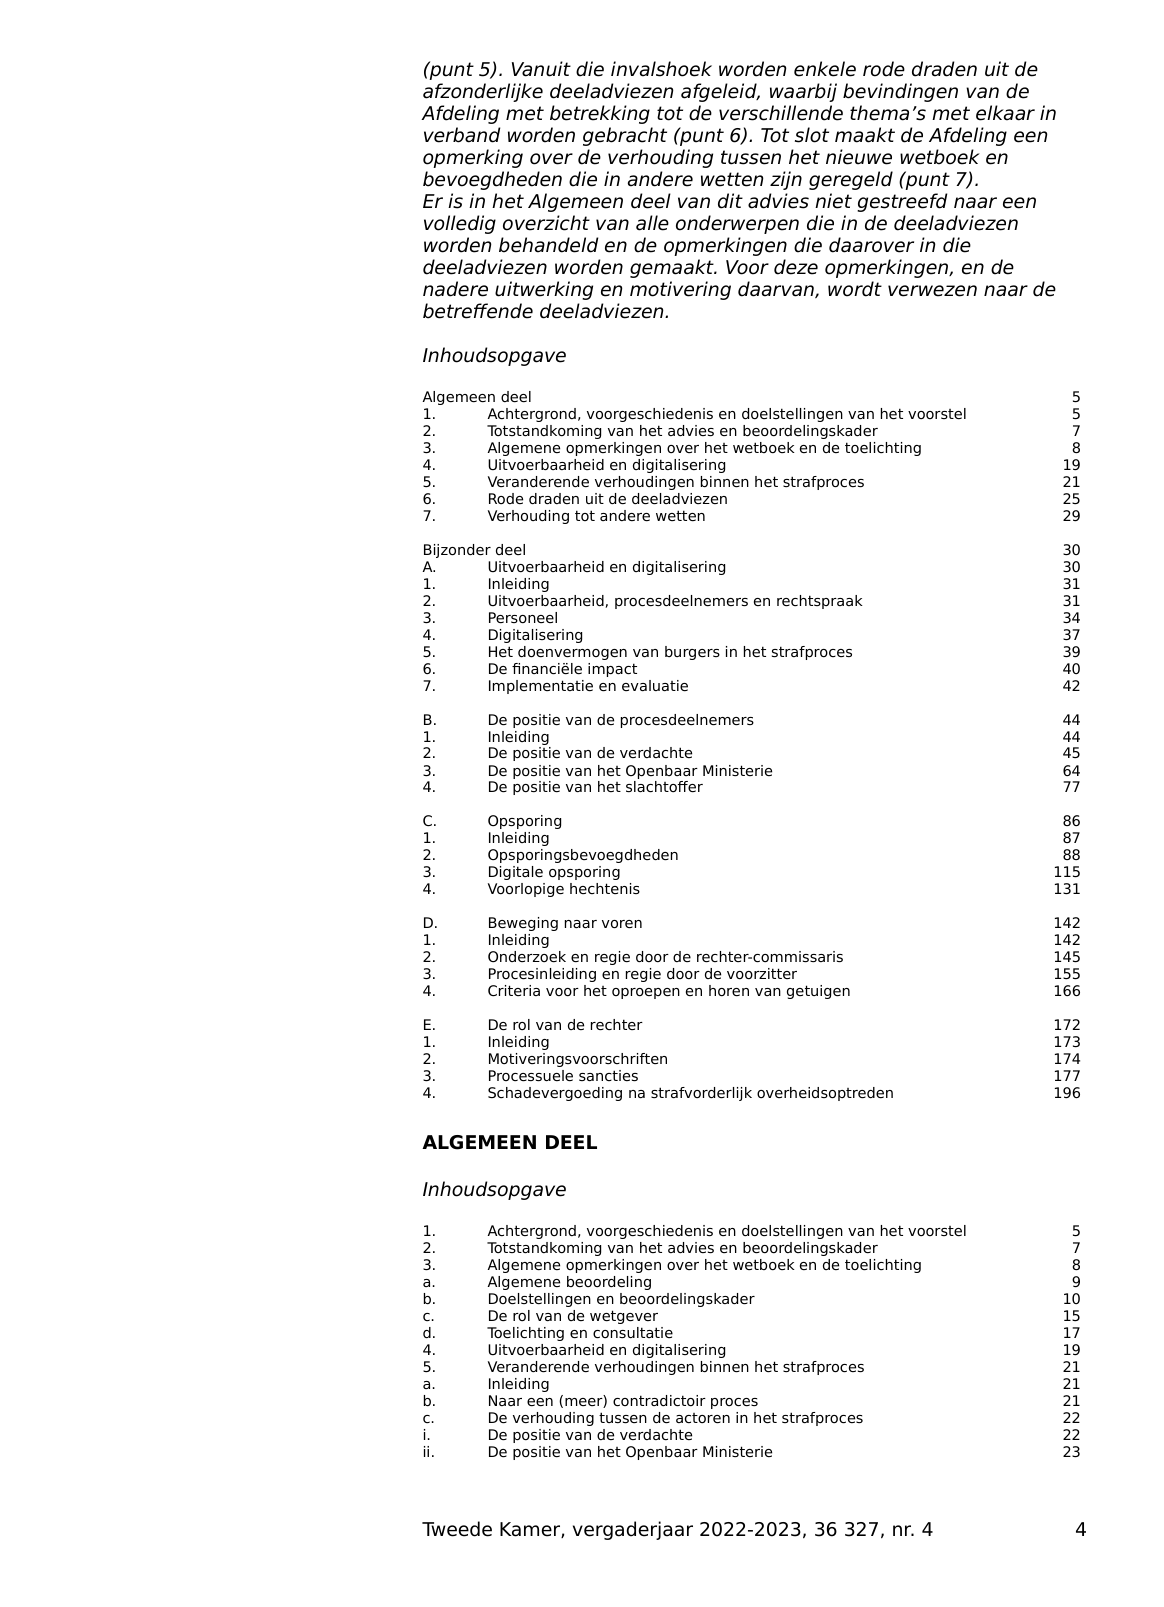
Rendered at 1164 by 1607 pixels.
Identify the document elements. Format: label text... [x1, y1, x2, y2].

table_cell 3. [422, 1068, 481, 1085]
table_cell 44 [1013, 729, 1087, 745]
table_cell 44 [1013, 711, 1087, 728]
table_cell 9 [1013, 1274, 1087, 1291]
table_cell 64 [1013, 763, 1087, 779]
table_cell Schadevergoeding na strafvorderlijk overheidsoptreden [481, 1085, 1013, 1102]
table_cell a. [422, 1376, 481, 1393]
table_cell De positie van de procesdeelnemers [481, 711, 1013, 728]
table_cell Naar een (meer) contradictoir proces [481, 1393, 1013, 1409]
text Er is in het Algemeen deel van dit advies niet gestreefd naar een volledig overzicht van alle onderwerpen die in de deeladviezen worden behandeld en de opmerkingen die daarover in die deeladviezen worden gemaakt. Voor deze opmerkingen, en de nadere uitwerking en motivering daarvan, wordt verwezen naar de betreffende deeladviezen. [422, 191, 1087, 323]
table_cell C. [422, 813, 481, 830]
table_cell Inleiding [481, 1376, 1013, 1393]
table_cell Opsporing [481, 813, 1013, 830]
table_cell 7 [1013, 423, 1087, 440]
table_cell 2. [422, 949, 481, 966]
table_cell 2. [422, 1051, 481, 1068]
table_cell 42 [1013, 678, 1087, 694]
table_cell 177 [1013, 1068, 1087, 1085]
table_cell 155 [1013, 966, 1087, 983]
table_header 5 [1013, 389, 1087, 406]
table_cell 17 [1013, 1325, 1087, 1342]
table_cell 172 [1013, 1017, 1087, 1034]
table_cell Algemene beoordeling [481, 1274, 1013, 1291]
table_cell b. [422, 1393, 481, 1409]
table_cell Onderzoek en regie door de rechter-commissaris [481, 949, 1013, 966]
table_cell [422, 1000, 481, 1017]
table_header Algemeen deel [422, 389, 1013, 406]
table_cell 45 [1013, 745, 1087, 762]
table_cell Het doenvermogen van burgers in het strafproces [481, 644, 1013, 661]
table_cell Digitalisering [481, 627, 1013, 643]
table_cell 3. [422, 864, 481, 881]
table_cell 1. [422, 729, 481, 745]
table_cell Inleiding [481, 932, 1013, 949]
table_cell 115 [1013, 864, 1087, 881]
table_cell A. [422, 559, 481, 576]
table_cell De positie van het Openbaar Ministerie [481, 763, 1013, 779]
table_cell [481, 1000, 1013, 1017]
table_cell [481, 525, 1013, 542]
table_cell 2. [422, 745, 481, 762]
table_cell 4. [422, 779, 481, 796]
table_cell Rode draden uit de deeladviezen [481, 491, 1013, 508]
table_cell Criteria voor het oproepen en horen van getuigen [481, 983, 1013, 1000]
table_cell 31 [1013, 576, 1087, 593]
table_cell 4. [422, 1085, 481, 1102]
subtitle Inhoudsopgave [422, 1179, 1087, 1201]
table_cell 21 [1013, 1376, 1087, 1393]
table_cell Uitvoerbaarheid en digitalisering [481, 1342, 1013, 1359]
table_cell 6. [422, 491, 481, 508]
table_cell 145 [1013, 949, 1087, 966]
table_cell Algemene opmerkingen over het wetboek en de toelichting [481, 440, 1013, 457]
table_cell 2. [422, 847, 481, 864]
table_cell 86 [1013, 813, 1087, 830]
table_cell [1013, 525, 1087, 542]
table_cell 196 [1013, 1085, 1087, 1102]
table_cell 5. [422, 644, 481, 661]
table_cell [1013, 695, 1087, 711]
table_cell 34 [1013, 610, 1087, 627]
table_cell 3. [422, 440, 481, 457]
table_cell 40 [1013, 661, 1087, 677]
table_cell Implementatie en evaluatie [481, 678, 1013, 694]
table_cell 4. [422, 881, 481, 898]
table_cell 3. [422, 610, 481, 627]
table_cell 8 [1013, 440, 1087, 457]
table_cell 4. [422, 1342, 481, 1359]
table_cell 3. [422, 763, 481, 779]
table_cell E. [422, 1017, 481, 1034]
table_cell Inleiding [481, 576, 1013, 593]
table_cell 87 [1013, 830, 1087, 847]
table_cell [481, 695, 1013, 711]
table_cell Verhouding tot andere wetten [481, 508, 1013, 525]
table_cell [422, 898, 481, 915]
table_cell 77 [1013, 779, 1087, 796]
table_cell 166 [1013, 983, 1087, 1000]
table_cell 8 [1013, 1257, 1087, 1274]
table_cell 31 [1013, 593, 1087, 609]
table_cell Inleiding [481, 1034, 1013, 1051]
table_cell 15 [1013, 1308, 1087, 1325]
table_cell De positie van het Openbaar Ministerie [481, 1444, 1013, 1461]
table_cell 21 [1013, 1359, 1087, 1376]
table_cell B. [422, 711, 481, 728]
table_cell 2. [422, 1240, 481, 1257]
table_cell 29 [1013, 508, 1087, 525]
table_cell [422, 796, 481, 813]
table_cell 22 [1013, 1410, 1087, 1427]
table_cell [481, 796, 1013, 813]
table_cell D. [422, 915, 481, 932]
table_cell c. [422, 1410, 481, 1427]
table_cell 1. [422, 576, 481, 593]
table_cell Toelichting en consultatie [481, 1325, 1013, 1342]
table_cell 30 [1013, 542, 1087, 559]
table_cell 25 [1013, 491, 1087, 508]
table_cell Uitvoerbaarheid, procesdeelnemers en rechtspraak [481, 593, 1013, 609]
table_cell 5. [422, 1359, 481, 1376]
table_cell 7. [422, 508, 481, 525]
table_cell 173 [1013, 1034, 1087, 1051]
table_header 1. [422, 1223, 481, 1240]
table_cell 3. [422, 1257, 481, 1274]
table_cell [1013, 796, 1087, 813]
table_cell ii. [422, 1444, 481, 1461]
table_cell 10 [1013, 1291, 1087, 1308]
table_cell Algemene opmerkingen over het wetboek en de toelichting [481, 1257, 1013, 1274]
table_cell 22 [1013, 1427, 1087, 1443]
table_cell De rol van de wetgever [481, 1308, 1013, 1325]
table_cell 1. [422, 406, 481, 423]
table_cell 39 [1013, 644, 1087, 661]
table_cell [481, 898, 1013, 915]
table_cell [422, 525, 481, 542]
table_cell b. [422, 1291, 481, 1308]
table_cell Digitale opsporing [481, 864, 1013, 881]
table_cell 5 [1013, 406, 1087, 423]
text (punt 5). Vanuit die invalshoek worden enkele rode draden uit de afzonderlijke deeladviezen afgeleid, waarbij bevindingen van de Afdeling met betrekking tot de verschillende thema’s met elkaar in verband worden gebracht (punt 6). Tot slot maakt de Afdeling een opmerking over de verhouding tussen het nieuwe wetboek en bevoegdheden die in andere wetten zijn geregeld (punt 7). [422, 59, 1087, 191]
table_cell 21 [1013, 1393, 1087, 1409]
table_cell Veranderende verhoudingen binnen het strafproces [481, 1359, 1013, 1376]
table_cell [1013, 898, 1087, 915]
table_cell 174 [1013, 1051, 1087, 1068]
table_cell 4. [422, 627, 481, 643]
table_cell a. [422, 1274, 481, 1291]
table_cell 7 [1013, 1240, 1087, 1257]
table_cell Uitvoerbaarheid en digitalisering [481, 559, 1013, 576]
table_cell 142 [1013, 915, 1087, 932]
table_cell 4. [422, 983, 481, 1000]
table_cell 6. [422, 661, 481, 677]
table_cell 131 [1013, 881, 1087, 898]
table_cell 1. [422, 1034, 481, 1051]
table_cell 88 [1013, 847, 1087, 864]
table_cell Totstandkoming van het advies en beoordelingskader [481, 423, 1013, 440]
table_cell De financiële impact [481, 661, 1013, 677]
table_cell 1. [422, 830, 481, 847]
table_cell 3. [422, 966, 481, 983]
table_cell [1013, 1000, 1087, 1017]
table_cell 5. [422, 474, 481, 491]
table_cell c. [422, 1308, 481, 1325]
table_cell 21 [1013, 474, 1087, 491]
table_cell Opsporingsbevoegdheden [481, 847, 1013, 864]
table_cell De positie van het slachtoffer [481, 779, 1013, 796]
table_cell De positie van de verdachte [481, 745, 1013, 762]
table_cell i. [422, 1427, 481, 1443]
table_cell 2. [422, 423, 481, 440]
table_cell Motiveringsvoorschriften [481, 1051, 1013, 1068]
table_cell Voorlopige hechtenis [481, 881, 1013, 898]
table_cell Personeel [481, 610, 1013, 627]
table_cell Veranderende verhoudingen binnen het strafproces [481, 474, 1013, 491]
table_cell 142 [1013, 932, 1087, 949]
table_cell 2. [422, 593, 481, 609]
table_cell Totstandkoming van het advies en beoordelingskader [481, 1240, 1013, 1257]
table_cell 30 [1013, 559, 1087, 576]
table_cell 23 [1013, 1444, 1087, 1461]
table_cell Inleiding [481, 830, 1013, 847]
table_cell Inleiding [481, 729, 1013, 745]
table_cell 7. [422, 678, 481, 694]
table_cell [422, 695, 481, 711]
table_cell Procesinleiding en regie door de voorzitter [481, 966, 1013, 983]
table_cell Beweging naar voren [481, 915, 1013, 932]
table_cell De rol van de rechter [481, 1017, 1013, 1034]
table_cell d. [422, 1325, 481, 1342]
table_cell 4. [422, 457, 481, 474]
subtitle Inhoudsopgave [422, 345, 1087, 367]
table_cell 37 [1013, 627, 1087, 643]
table_header 5 [1013, 1223, 1087, 1240]
table_cell Bijzonder deel [422, 542, 1013, 559]
table_cell 19 [1013, 457, 1087, 474]
table_cell Achtergrond, voorgeschiedenis en doelstellingen van het voorstel [481, 406, 1013, 423]
table_cell De positie van de verdachte [481, 1427, 1013, 1443]
table_cell 1. [422, 932, 481, 949]
table_cell Doelstellingen en beoordelingskader [481, 1291, 1013, 1308]
table_cell 19 [1013, 1342, 1087, 1359]
table_cell De verhouding tussen de actoren in het strafproces [481, 1410, 1013, 1427]
table_header Achtergrond, voorgeschiedenis en doelstellingen van het voorstel [481, 1223, 1013, 1240]
subtitle ALGEMEEN DEEL [422, 1132, 1087, 1154]
table_cell Processuele sancties [481, 1068, 1013, 1085]
table_cell Uitvoerbaarheid en digitalisering [481, 457, 1013, 474]
